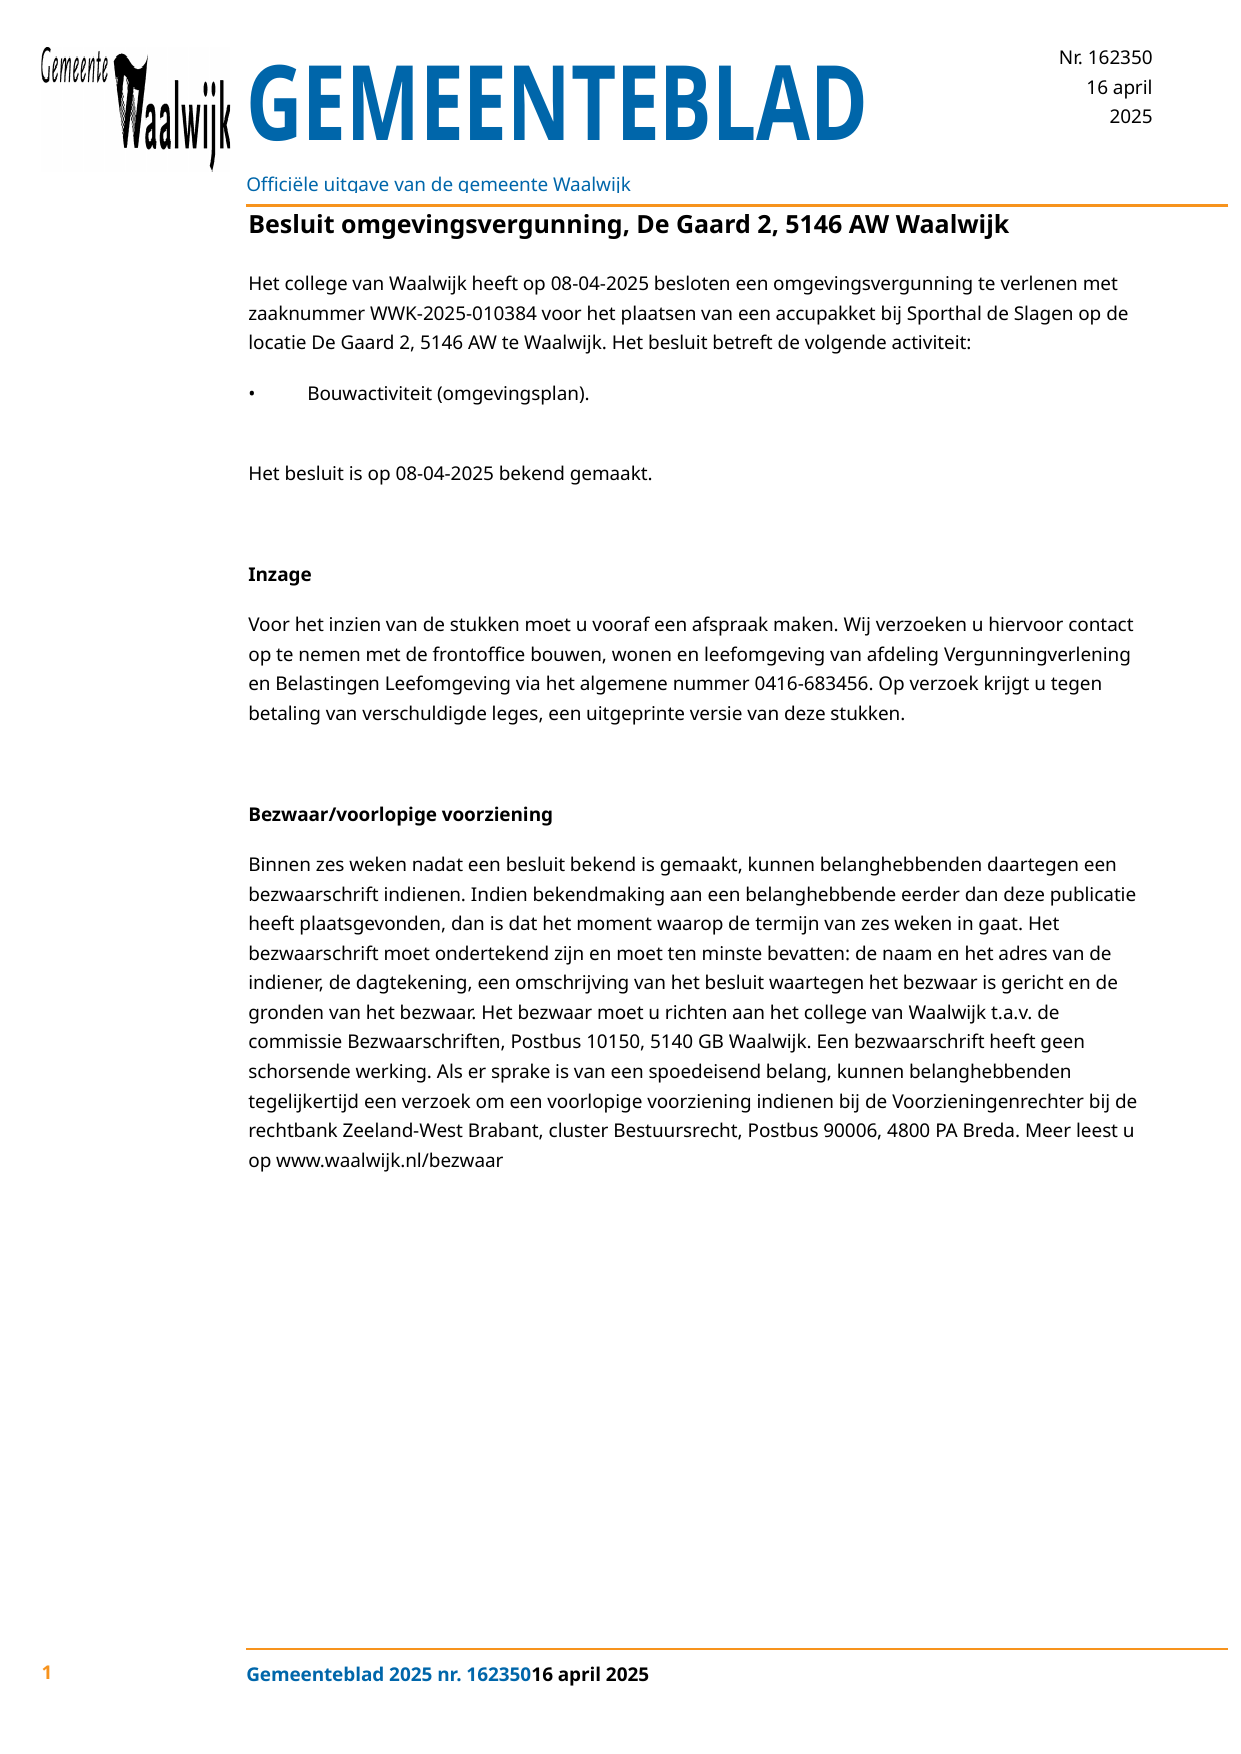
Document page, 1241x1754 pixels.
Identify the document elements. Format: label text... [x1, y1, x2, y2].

text Binnen zes weken nadat een besluit bekend is gemaakt, kunnen belanghebbenden daartegen een bezwaarschrift indienen. Indien bekendmaking aan een belanghebbende eerder dan deze publicatie heeft plaatsgevonden, dan is dat het moment waarop de termijn van zes weken in gaat. Het bezwaarschrift moet ondertekend zijn en moet ten minste bevatten: de naam en het adres van de indiener, de dagtekening, een omschrijving van het besluit waartegen het bezwaar is gericht en de gronden van het bezwaar. Het bezwaar moet u richten aan het college van Waalwijk t.a.v. de commissie Bezwaarschriften, Postbus 10150, 5140 GB Waalwijk. Een bezwaarschrift heeft geen schorsende werking. Als er sprake is van een spoedeisend belang, kunnen belanghebbenden tegelijkertijd een verzoek om een voorlopige voorziening indienen bij de Voorzieningenrechter bij de rechtbank Zeeland-West Brabant, cluster Bestuursrecht, Postbus 90006, 4800 PA Breda. Meer leest u op www.waalwijk.nl/bezwaar [248, 851, 1152, 1173]
text Voor het inzien van de stukken moet u vooraf een afspraak maken. Wij verzoeken u hiervoor contact op te nemen met de frontoffice bouwen, wonen en leefomgeving van afdeling Vergunningverlening en Belastingen Leefomgeving via het algemene nummer 0416-683456. Op verzoek krijgt u tegen betaling van verschuldigde leges, een uitgeprinte versie van deze stukken. [248, 611, 1152, 726]
text Bezwaar/voorlopige voorziening [248, 801, 1152, 826]
text Besluit omgevingsvergunning, De Gaard 2, 5146 AW Waalwijk [248, 207, 1152, 241]
list Bouwactiviteit (omgevingsplan). [248, 380, 1152, 406]
text Het college van Waalwijk heeft op 08-04-2025 besloten een omgevingsvergunning te verlenen met zaaknummer WWK-2025-010384 voor het plaatsen van een accupakket bij Sporthal de Slagen op de locatie De Gaard 2, 5146 AW te Waalwijk. Het besluit betreft de volgende activiteit: [248, 270, 1152, 355]
text Inzage [248, 561, 1152, 586]
picture [41, 47, 231, 172]
text Het besluit is op 08-04-2025 bekend gemaakt. [248, 460, 1152, 486]
